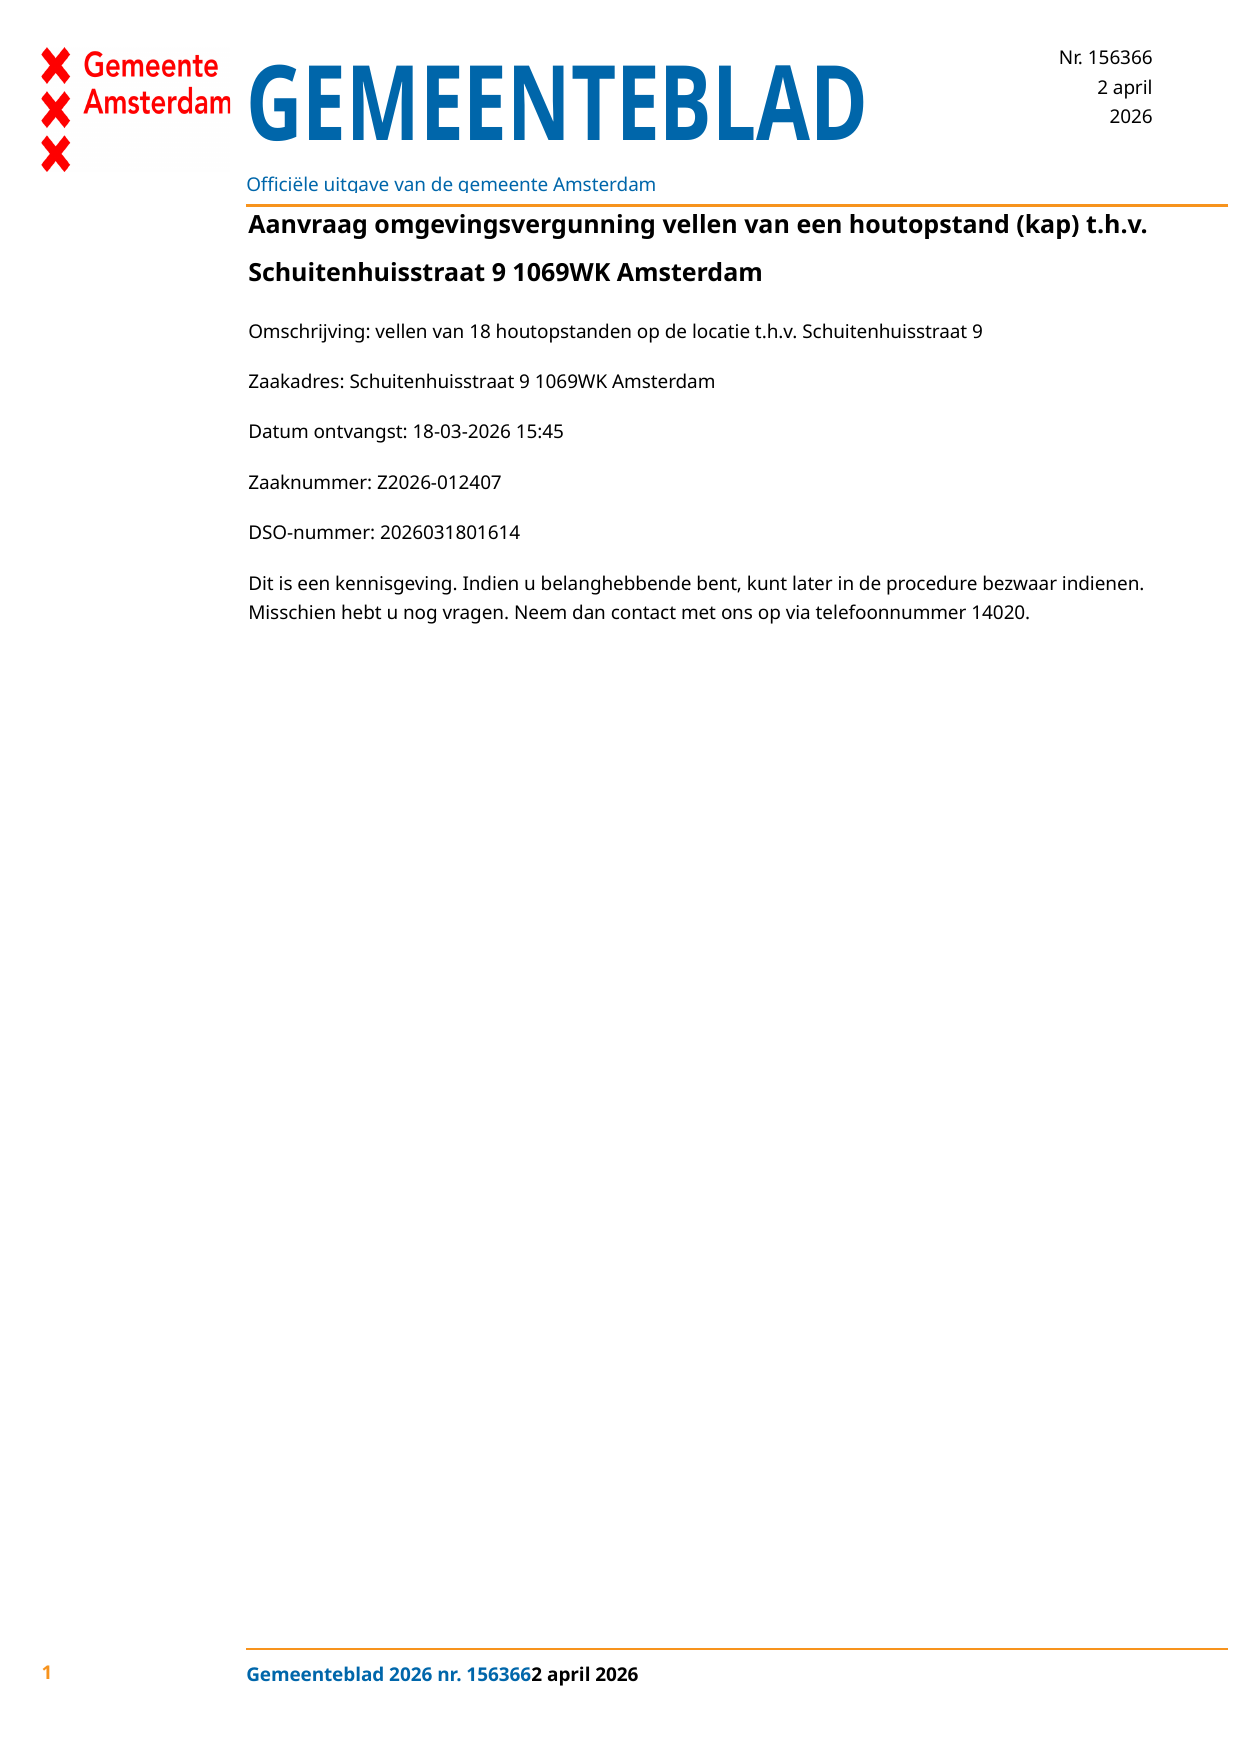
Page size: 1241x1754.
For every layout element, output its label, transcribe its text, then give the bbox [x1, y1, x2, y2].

text Zaakadres: Schuitenhuisstraat 9 1069WK Amsterdam [248, 368, 1152, 394]
text Datum ontvangst: 18-03-2026 15:45 [248, 419, 1152, 444]
text Dit is een kennisgeving. Indien u belanghebbende bent, kunt later in de procedure bezwaar indienen. Misschien hebt u nog vragen. Neem dan contact met ons op via telefoonnummer 14020. [248, 570, 1152, 625]
text Omschrijving: vellen van 18 houtopstanden op de locatie t.h.v. Schuitenhuisstraat 9 [248, 318, 1152, 344]
text DSO-nummer: 2026031801614 [248, 519, 1152, 545]
text Aanvraag omgevingsvergunning vellen van een houtopstand (kap) t.h.v. Schuitenhuisstraat 9 1069WK Amsterdam [248, 207, 1152, 288]
text Zaaknummer: Z2026-012407 [248, 469, 1152, 495]
picture [41, 47, 231, 172]
